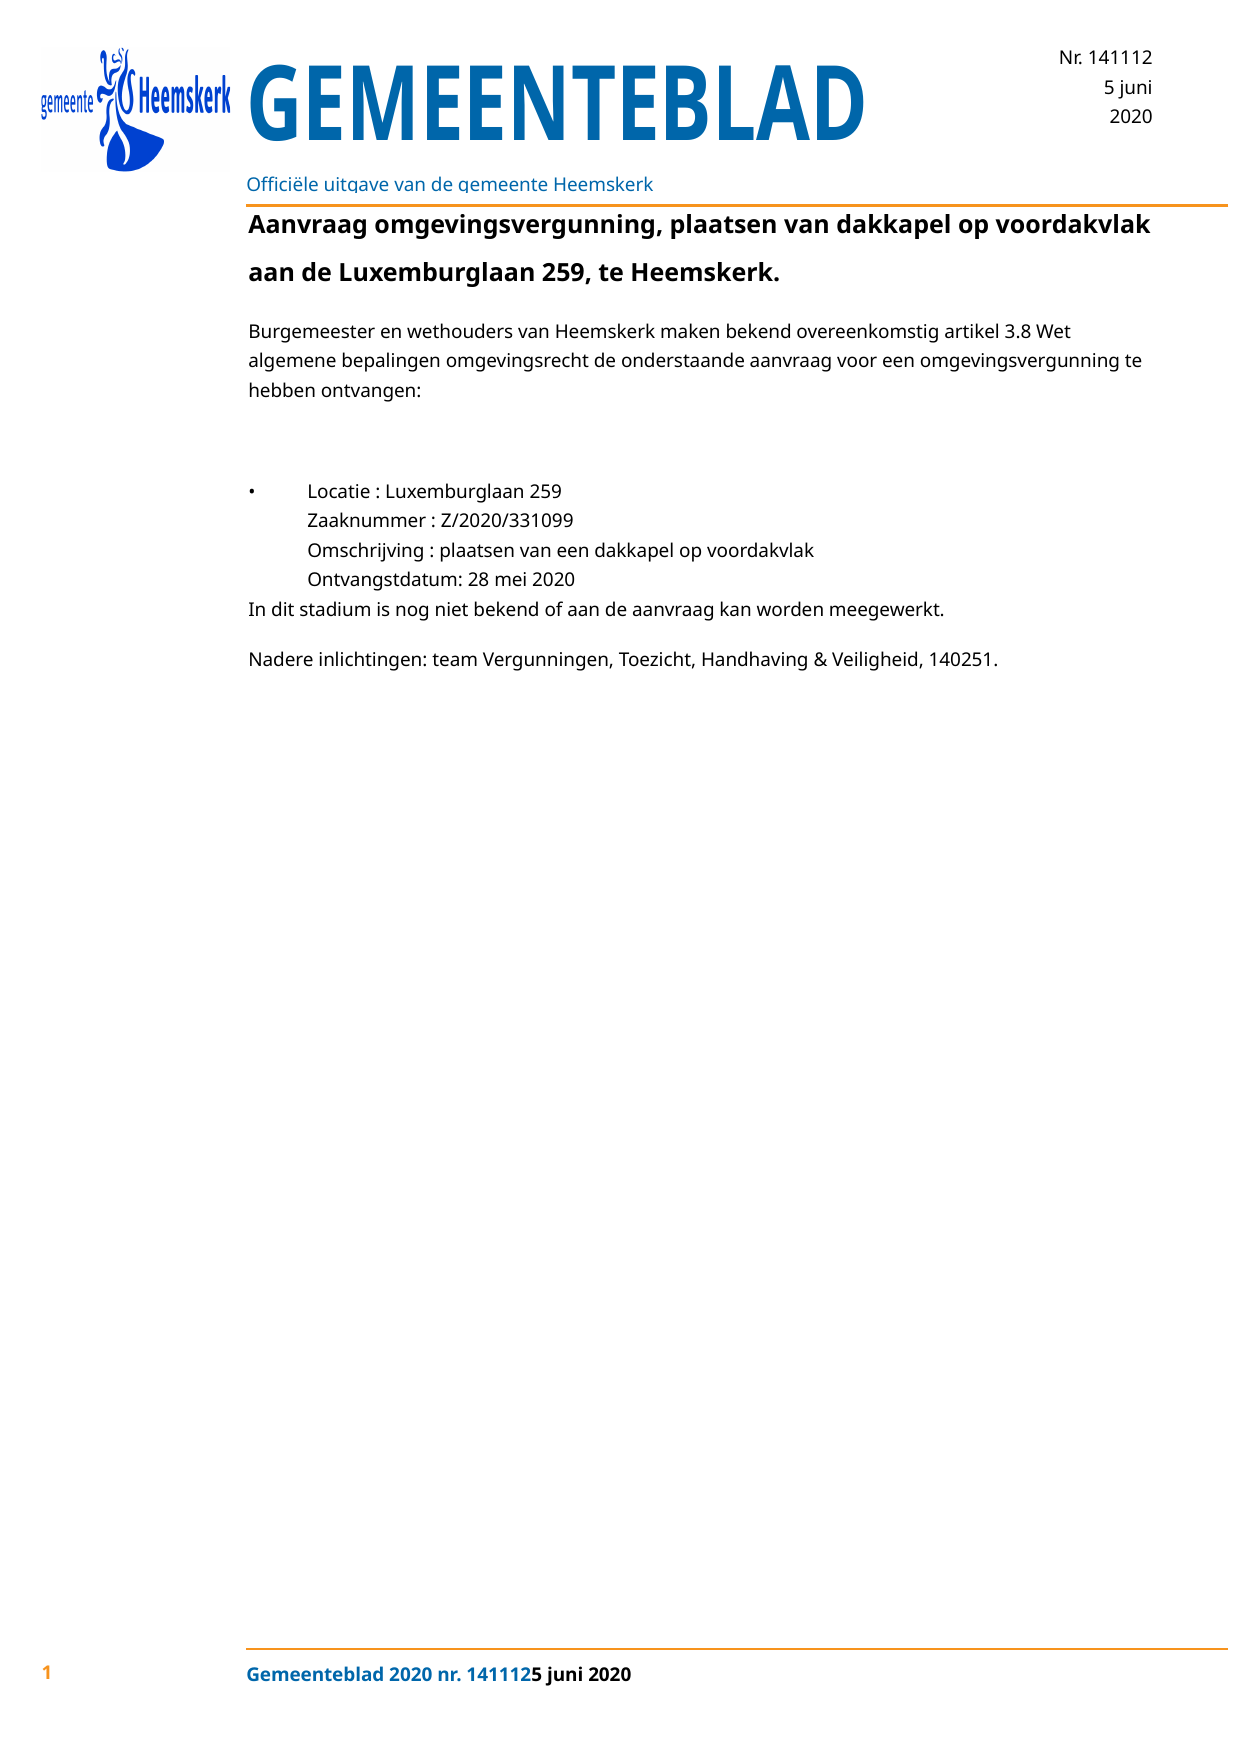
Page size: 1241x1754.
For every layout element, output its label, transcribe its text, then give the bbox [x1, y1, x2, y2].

text Aanvraag omgevingsvergunning, plaatsen van dakkapel op voordakvlak aan de Luxemburglaan 259, te Heemskerk. [248, 207, 1152, 288]
picture [41, 47, 231, 172]
list Ontvangstdatum: 28 mei 2020 [248, 567, 1152, 592]
text In dit stadium is nog niet bekend of aan de aanvraag kan worden meegewerkt. [248, 596, 1152, 622]
text Burgemeester en wethouders van Heemskerk maken bekend overeenkomstig artikel 3.8 Wet algemene bepalingen omgevingsrecht de onderstaande aanvraag voor een omgevingsvergunning te hebben ontvangen: [248, 318, 1152, 403]
text Nadere inlichtingen: team Vergunningen, Toezicht, Handhaving & Veiligheid, 140251. [248, 647, 1152, 672]
list Omschrijving : plaatsen van een dakkapel op voordakvlak [248, 537, 1152, 563]
list Locatie : Luxemburglaan 259 [248, 478, 1152, 504]
list Zaaknummer : Z/2020/331099 [248, 507, 1152, 533]
